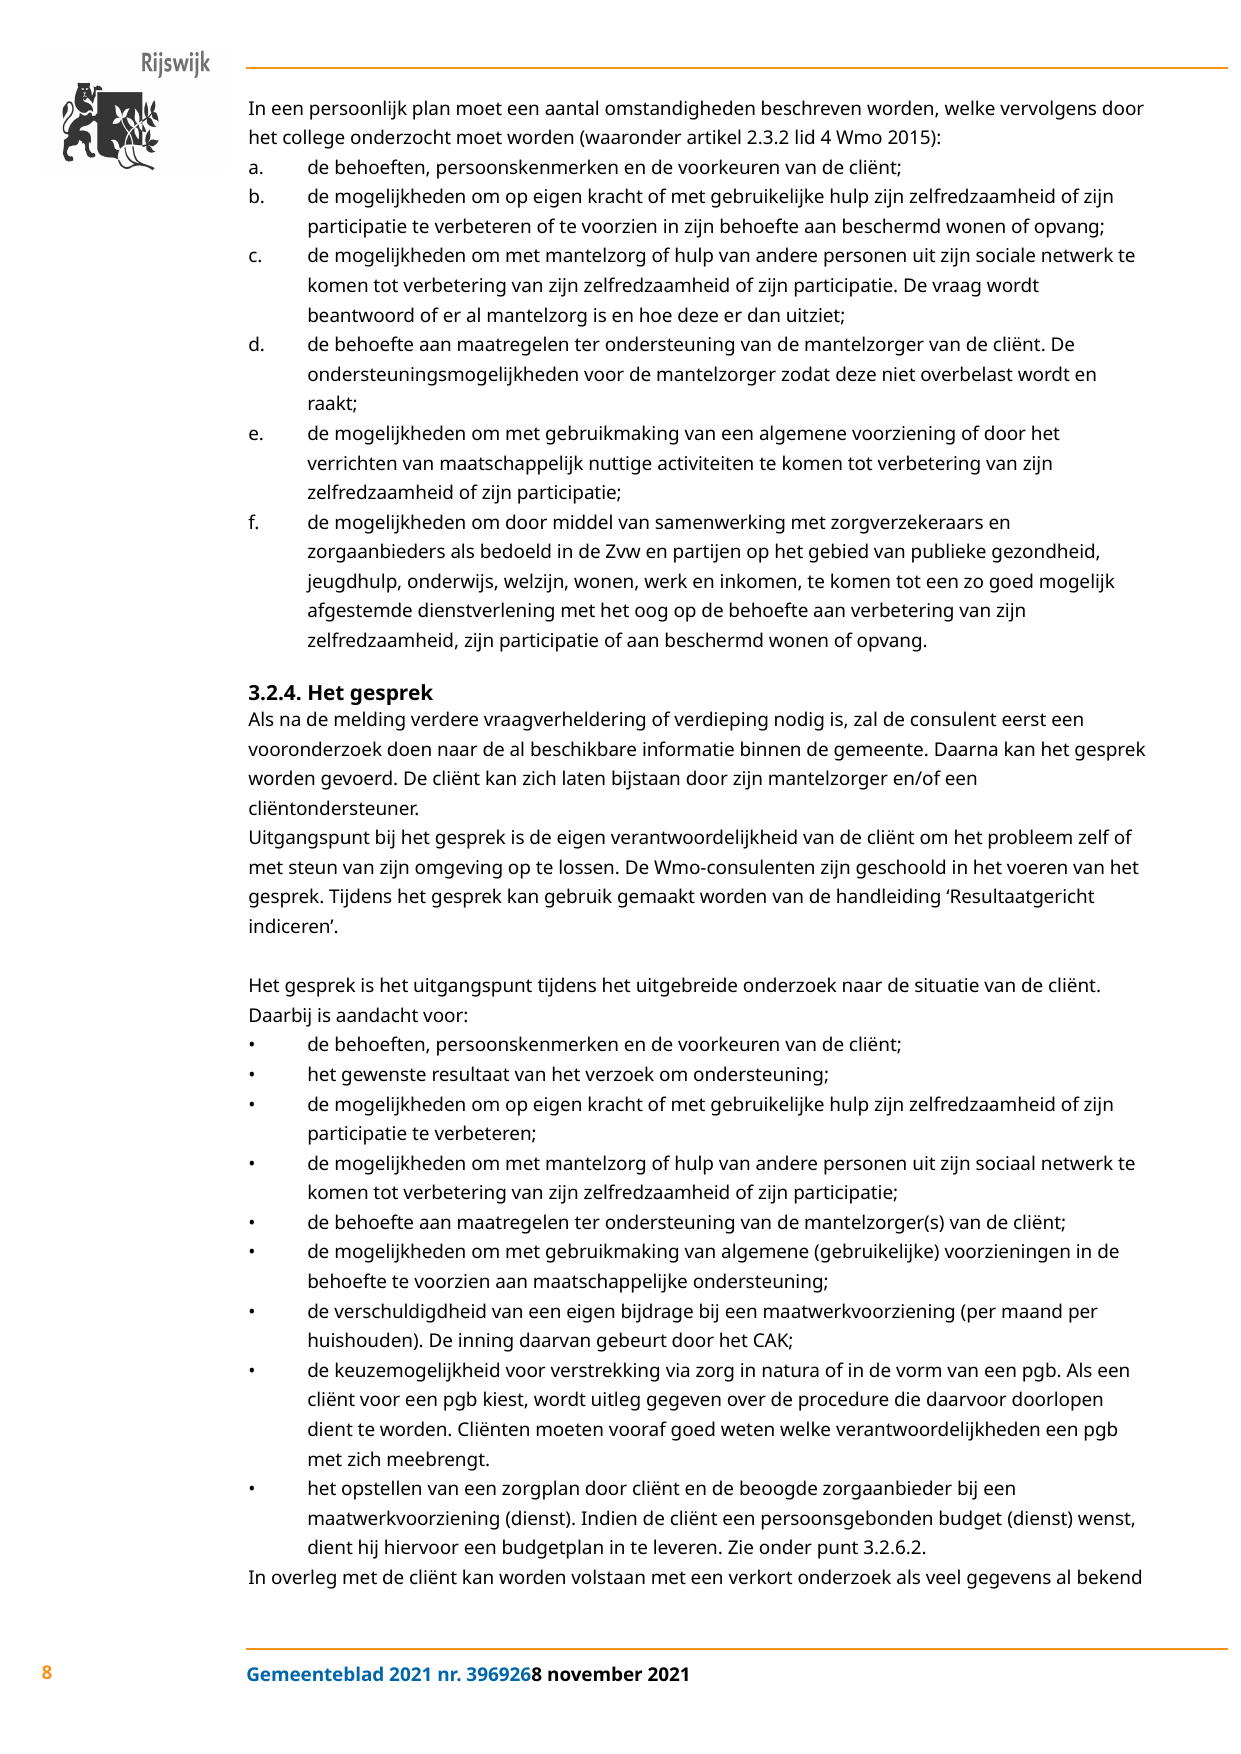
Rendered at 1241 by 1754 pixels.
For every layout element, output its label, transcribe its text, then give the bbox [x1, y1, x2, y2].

text Het gesprek is het uitgangspunt tijdens het uitgebreide onderzoek naar de situatie van de cliënt. [248, 972, 1152, 998]
list de mogelijkheden om op eigen kracht of met gebruikelijke hulp zijn zelfredzaamheid of zijn participatie te verbeteren; [248, 1091, 1152, 1146]
list de mogelijkheden om op eigen kracht of met gebruikelijke hulp zijn zelfredzaamheid of zijn participatie te verbeteren of te voorzien in zijn behoefte aan beschermd wonen of opvang; [248, 183, 1152, 239]
list de verschuldigdheid van een eigen bijdrage bij een maatwerkvoorziening (per maand per huishouden). De inning daarvan gebeurt door het CAK; [248, 1298, 1152, 1353]
list de behoefte aan maatregelen ter ondersteuning van de mantelzorger(s) van de cliënt; [248, 1209, 1152, 1235]
list de behoefte aan maatregelen ter ondersteuning van de mantelzorger van de cliënt. De ondersteuningsmogelijkheden voor de mantelzorger zodat deze niet overbelast wordt en raakt; [248, 331, 1152, 416]
list de keuzemogelijkheid voor verstrekking via zorg in natura of in de vorm van een pgb. Als een cliënt voor een pgb kiest, wordt uitleg gegeven over de procedure die daarvoor doorlopen dient te worden. Cliënten moeten vooraf goed weten welke verantwoordelijkheden een pgb met zich meebrengt. [248, 1357, 1152, 1471]
text Uitgangspunt bij het gesprek is de eigen verantwoordelijkheid van de cliënt om het probleem zelf of met steun van zijn omgeving op te lossen. De Wmo-consulenten zijn geschoold in het voeren van het gesprek. Tijdens het gesprek kan gebruik gemaakt worden van de handleiding ‘Resultaatgericht indiceren’. [248, 824, 1152, 939]
list het gewenste resultaat van het verzoek om ondersteuning; [248, 1061, 1152, 1087]
text Als na de melding verdere vraagverheldering of verdieping nodig is, zal de consulent eerst een vooronderzoek doen naar de al beschikbare informatie binnen de gemeente. Daarna kan het gesprek worden gevoerd. De cliënt kan zich laten bijstaan door zijn mantelzorger en/of een cliëntondersteuner. [248, 706, 1152, 821]
list de mogelijkheden om met mantelzorg of hulp van andere personen uit zijn sociale netwerk te komen tot verbetering van zijn zelfredzaamheid of zijn participatie. De vraag wordt beantwoord of er al mantelzorg is en hoe deze er dan uitziet; [248, 243, 1152, 328]
list de mogelijkheden om door middel van samenwerking met zorgverzekeraars en zorgaanbieders als bedoeld in de Zvw en partijen op het gebied van publieke gezondheid, jeugdhulp, onderwijs, welzijn, wonen, werk en inkomen, te komen tot een zo goed mogelijk afgestemde dienstverlening met het oog op de behoefte aan verbetering van zijn zelfredzaamheid, zijn participatie of aan beschermd wonen of opvang. [248, 509, 1152, 653]
list de mogelijkheden om met gebruikmaking van algemene (gebruikelijke) voorzieningen in de behoefte te voorzien aan maatschappelijke ondersteuning; [248, 1239, 1152, 1294]
list de behoeften, persoonskenmerken en de voorkeuren van de cliënt; [248, 154, 1152, 180]
picture [41, 47, 231, 172]
text 3.2.4. Het gesprek [248, 678, 1152, 706]
text In een persoonlijk plan moet een aantal omstandigheden beschreven worden, welke vervolgens door het college onderzocht moet worden (waaronder artikel 2.3.2 lid 4 Wmo 2015): [248, 95, 1152, 150]
list het opstellen van een zorgplan door cliënt en de beoogde zorgaanbieder bij een maatwerkvoorziening (dienst). Indien de cliënt een persoonsgebonden budget (dienst) wenst, dient hij hiervoor een budgetplan in te leveren. Zie onder punt 3.2.6.2. [248, 1475, 1152, 1560]
list de mogelijkheden om met gebruikmaking van een algemene voorziening of door het verrichten van maatschappelijk nuttige activiteiten te komen tot verbetering van zijn zelfredzaamheid of zijn participatie; [248, 420, 1152, 505]
text In overleg met de cliënt kan worden volstaan met een verkort onderzoek als veel gegevens al bekend [248, 1564, 1152, 1590]
text Daarbij is aandacht voor: [248, 1002, 1152, 1028]
list de behoeften, persoonskenmerken en de voorkeuren van de cliënt; [248, 1032, 1152, 1057]
list de mogelijkheden om met mantelzorg of hulp van andere personen uit zijn sociaal netwerk te komen tot verbetering van zijn zelfredzaamheid of zijn participatie; [248, 1150, 1152, 1205]
